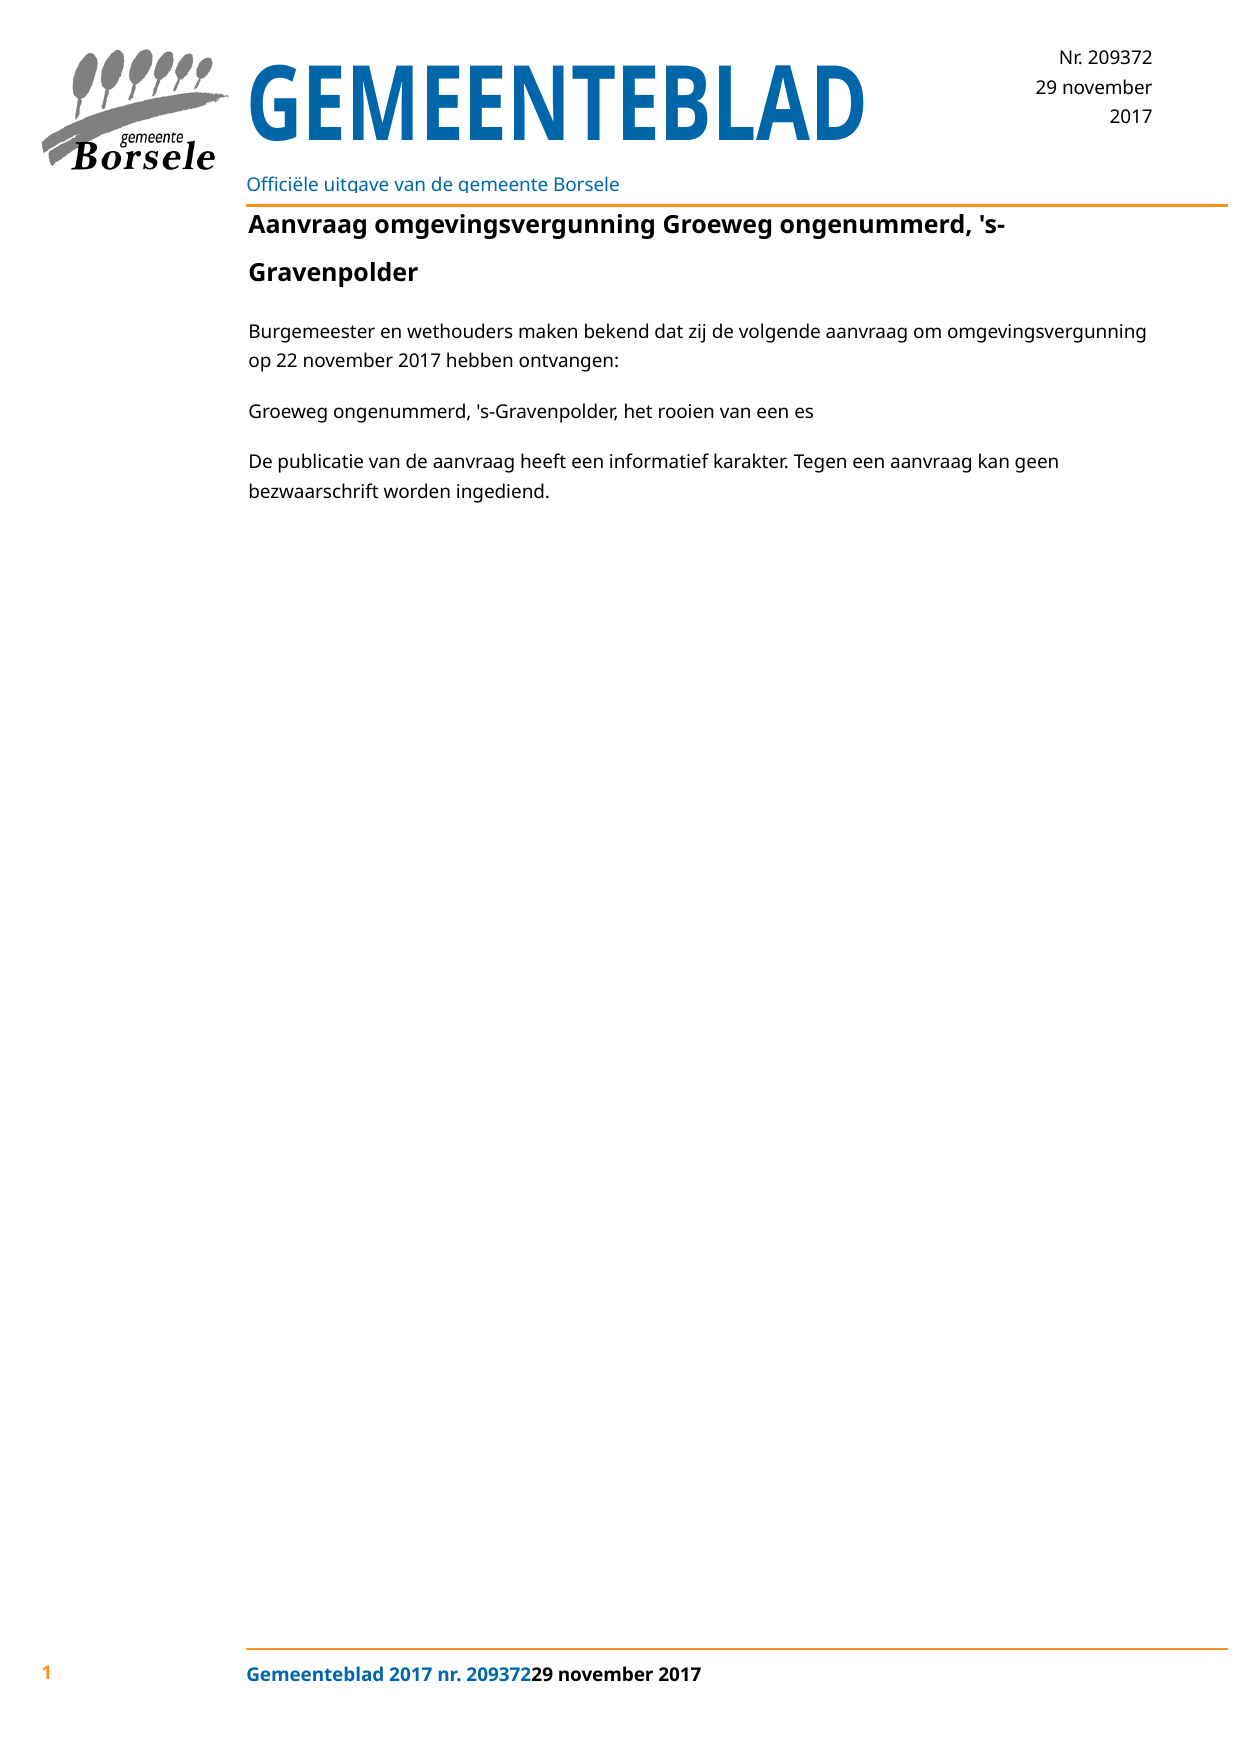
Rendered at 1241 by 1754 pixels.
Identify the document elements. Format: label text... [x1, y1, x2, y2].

text De publicatie van de aanvraag heeft een informatief karakter. Tegen een aanvraag kan geen bezwaarschrift worden ingediend. [248, 448, 1152, 504]
text Burgemeester en wethouders maken bekend dat zij de volgende aanvraag om omgevingsvergunning op 22 november 2017 hebben ontvangen: [248, 318, 1152, 373]
text Groeweg ongenummerd, 's-Gravenpolder, het rooien van een es [248, 398, 1152, 424]
text Aanvraag omgevingsvergunning Groeweg ongenummerd, 's-Gravenpolder [248, 207, 1152, 288]
picture [41, 47, 231, 172]
